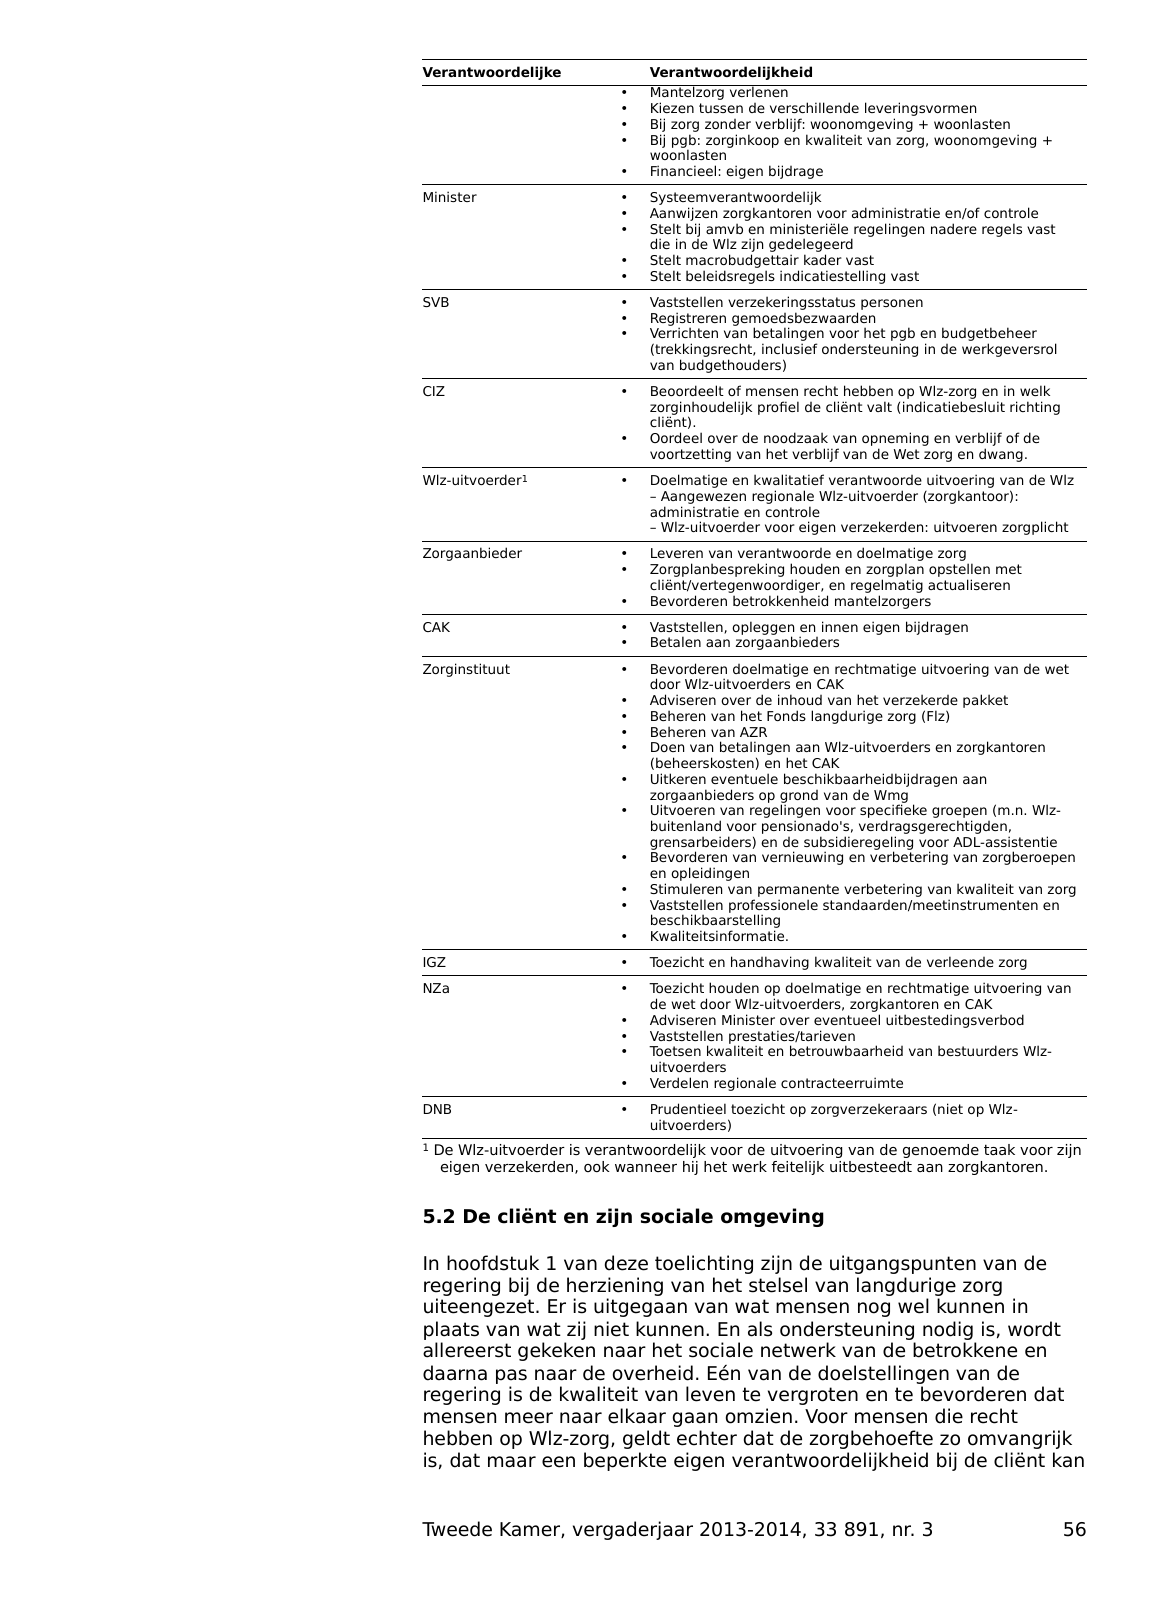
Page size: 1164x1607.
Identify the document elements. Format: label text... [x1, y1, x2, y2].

table_cell • [614, 221, 644, 253]
table_cell Vaststellen, opleggen en innen eigen bijdragen [644, 615, 1087, 635]
table_cell • [614, 431, 644, 467]
table_cell • [614, 253, 644, 269]
table_cell [422, 898, 614, 929]
table_cell • [614, 803, 644, 850]
table_cell Zorgaanbieder [422, 542, 614, 562]
table_cell Vaststellen verzekeringsstatus personen [644, 290, 1087, 311]
table_cell Stelt bij amvb en ministeriële regelingen nadere regels vast die in de Wlz zijn gedelegeerd [644, 221, 1087, 253]
table_cell [422, 772, 614, 803]
table_cell Bevorderen betrokkenheid mantelzorgers [644, 594, 1087, 614]
table_cell Bij zorg zonder verblijf: woonomgeving + woonlasten [644, 117, 1087, 132]
table_cell [422, 1028, 614, 1044]
table_cell • [614, 950, 644, 975]
table_cell • [614, 709, 644, 724]
table_cell Prudentieel toezicht op zorgverzekeraars (niet op Wlz-uitvoerders) [644, 1097, 1087, 1138]
table_cell IGZ [422, 950, 614, 975]
table_cell Kiezen tussen de verschillende leveringsvormen [644, 101, 1087, 117]
table_cell [422, 882, 614, 897]
subtitle 5.2 De cliënt en zijn sociale omgeving [422, 1206, 1087, 1227]
table_cell [422, 164, 614, 184]
table_cell DNB [422, 1097, 614, 1138]
table_cell [422, 850, 614, 882]
table_cell • [614, 269, 644, 289]
table_cell [422, 740, 614, 772]
table_cell [422, 520, 614, 541]
table_cell [422, 101, 614, 117]
table_cell Bevorderen doelmatige en rechtmatige uitvoering van de wet door Wlz-uitvoerders en CAK [644, 657, 1087, 693]
table_cell • [614, 326, 644, 378]
table_cell Verrichten van betalingen voor het pgb en budgetbeheer (trekkingsrecht, inclusief ondersteuning in de werkgeversrol van budgethouders) [644, 326, 1087, 378]
table_cell • [614, 164, 644, 184]
table_cell • [614, 976, 644, 1013]
table_cell • [614, 929, 644, 949]
table_cell Systeemverantwoordelijk [644, 185, 1087, 206]
table_cell [614, 489, 644, 520]
table_cell Registreren gemoedsbezwaarden [644, 311, 1087, 326]
table_cell [422, 221, 614, 253]
table_cell • [614, 657, 644, 693]
table_cell Adviseren Minister over eventueel uitbestedingsverbod [644, 1013, 1087, 1028]
table_cell Bij pgb: zorginkoop en kwaliteit van zorg, woonomgeving + woonlasten [644, 133, 1087, 164]
table_cell [422, 929, 614, 949]
table_cell Mantelzorg verlenen [644, 86, 1087, 101]
table_cell • [614, 562, 644, 593]
table_cell SVB [422, 290, 614, 311]
table_cell • [614, 117, 644, 132]
table_cell • [614, 101, 644, 117]
table_cell • [614, 693, 644, 709]
table_cell [422, 253, 614, 269]
table_cell Verdelen regionale contracteerruimte [644, 1076, 1087, 1096]
table_cell • [614, 1076, 644, 1096]
table_cell Wlz-uitvoerder1 [422, 468, 614, 489]
table_cell • [614, 379, 644, 431]
table_cell [422, 269, 614, 289]
table_cell [422, 489, 614, 520]
table_cell [422, 431, 614, 467]
table_cell CAK [422, 615, 614, 635]
table_cell Minister [422, 185, 614, 206]
table_cell Leveren van verantwoorde en doelmatige zorg [644, 542, 1087, 562]
table_cell Zorginstituut [422, 657, 614, 693]
table_cell Aanwijzen zorgkantoren voor administratie en/of controle [644, 206, 1087, 221]
table_cell – Wlz-uitvoerder voor eigen verzekerden: uitvoeren zorgplicht [644, 520, 1087, 541]
table_cell • [614, 468, 644, 489]
table_cell NZa [422, 976, 614, 1013]
table_cell • [614, 290, 644, 311]
table_cell Adviseren over de inhoud van het verzekerde pakket [644, 693, 1087, 709]
table_cell [422, 117, 614, 132]
table_cell CIZ [422, 379, 614, 431]
table_cell • [614, 86, 644, 101]
table_cell [422, 594, 614, 614]
table_cell Uitkeren eventuele beschikbaarheidbijdragen aan zorgaanbieders op grond van de Wmg [644, 772, 1087, 803]
table_cell • [614, 1097, 644, 1138]
table_cell Toezicht en handhaving kwaliteit van de verleende zorg [644, 950, 1087, 975]
table_header Verantwoordelijkheid [644, 60, 1087, 85]
table_cell Beheren van het Fonds langdurige zorg (Flz) [644, 709, 1087, 724]
table_cell [422, 724, 614, 740]
table_cell • [614, 133, 644, 164]
table_cell [422, 1076, 614, 1096]
table_cell 1 De Wlz-uitvoerder is verantwoordelijk voor de uitvoering van de genoemde taak voor zijn eigen verzekerden, ook wanneer hij het werk feitelijk uitbesteedt aan zorgkantoren. [422, 1139, 1087, 1176]
table_cell • [614, 882, 644, 897]
table_cell [422, 206, 614, 221]
table_cell Vaststellen prestaties/tarieven [644, 1028, 1087, 1044]
table_cell • [614, 542, 644, 562]
table_cell [422, 326, 614, 378]
table_cell Kwaliteitsinformatie. [644, 929, 1087, 949]
table_cell Financieel: eigen bijdrage [644, 164, 1087, 184]
table_cell • [614, 311, 644, 326]
table_cell Beoordeelt of mensen recht hebben op Wlz-zorg en in welk zorginhoudelijk profiel de cliënt valt (indicatiebesluit richting cliënt). [644, 379, 1087, 431]
table_cell Bevorderen van vernieuwing en verbetering van zorgberoepen en opleidingen [644, 850, 1087, 882]
table_cell [422, 1013, 614, 1028]
table_cell • [614, 898, 644, 929]
table_cell • [614, 850, 644, 882]
table_cell • [614, 206, 644, 221]
table_cell • [614, 635, 644, 656]
table_cell [422, 562, 614, 593]
table_header [614, 60, 644, 85]
table_cell Betalen aan zorgaanbieders [644, 635, 1087, 656]
table_cell [422, 635, 614, 656]
table_cell Stelt macrobudgettair kader vast [644, 253, 1087, 269]
table_cell • [614, 1044, 644, 1076]
table_cell [422, 709, 614, 724]
table_cell Toezicht houden op doelmatige en rechtmatige uitvoering van de wet door Wlz-uitvoerders, zorgkantoren en CAK [644, 976, 1087, 1013]
table_cell Doen van betalingen aan Wlz-uitvoerders en zorgkantoren (beheerskosten) en het CAK [644, 740, 1087, 772]
table_cell – Aangewezen regionale Wlz-uitvoerder (zorgkantoor): administratie en controle [644, 489, 1087, 520]
table_cell • [614, 1013, 644, 1028]
table_cell Zorgplanbespreking houden en zorgplan opstellen met cliënt/vertegenwoordiger, en regelmatig actualiseren [644, 562, 1087, 593]
table_cell • [614, 740, 644, 772]
table_cell [422, 1044, 614, 1076]
table_cell • [614, 724, 644, 740]
table_cell Vaststellen professionele standaarden/meetinstrumenten en beschikbaarstelling [644, 898, 1087, 929]
table_cell Beheren van AZR [644, 724, 1087, 740]
table_cell Toetsen kwaliteit en betrouwbaarheid van bestuurders Wlz-uitvoerders [644, 1044, 1087, 1076]
table_cell Stimuleren van permanente verbetering van kwaliteit van zorg [644, 882, 1087, 897]
table_cell Oordeel over de noodzaak van opneming en verblijf of de voortzetting van het verblijf van de Wet zorg en dwang. [644, 431, 1087, 467]
table_cell [422, 86, 614, 101]
table_cell [422, 311, 614, 326]
table_cell [422, 693, 614, 709]
table_cell • [614, 615, 644, 635]
table_cell [614, 520, 644, 541]
table_header Verantwoordelijke [422, 60, 614, 85]
table_cell • [614, 185, 644, 206]
text In hoofdstuk 1 van deze toelichting zijn de uitgangspunten van de regering bij de herziening van het stelsel van langdurige zorg uiteengezet. Er is uitgegaan van wat mensen nog wel kunnen in plaats van wat zij niet kunnen. En als ondersteuning nodig is, wordt allereerst gekeken naar het sociale netwerk van de betrokkene en daarna pas naar de overheid. Eén van de doelstellingen van de regering is de kwaliteit van leven te vergroten en te bevorderen dat mensen meer naar elkaar gaan omzien. Voor mensen die recht hebben op Wlz-zorg, geldt echter dat de zorgbehoefte zo omvangrijk is, dat maar een beperkte eigen verantwoordelijkheid bij de cliënt kan [422, 1252, 1087, 1472]
table_cell [422, 803, 614, 850]
table_cell • [614, 772, 644, 803]
table_cell Uitvoeren van regelingen voor specifieke groepen (m.n. Wlz-buitenland voor pensionado's, verdragsgerechtigden, grensarbeiders) en de subsidieregeling voor ADL-assistentie [644, 803, 1087, 850]
table_cell [422, 133, 614, 164]
table_cell • [614, 594, 644, 614]
table_cell Stelt beleidsregels indicatiestelling vast [644, 269, 1087, 289]
table_cell Doelmatige en kwalitatief verantwoorde uitvoering van de Wlz [644, 468, 1087, 489]
table_cell • [614, 1028, 644, 1044]
